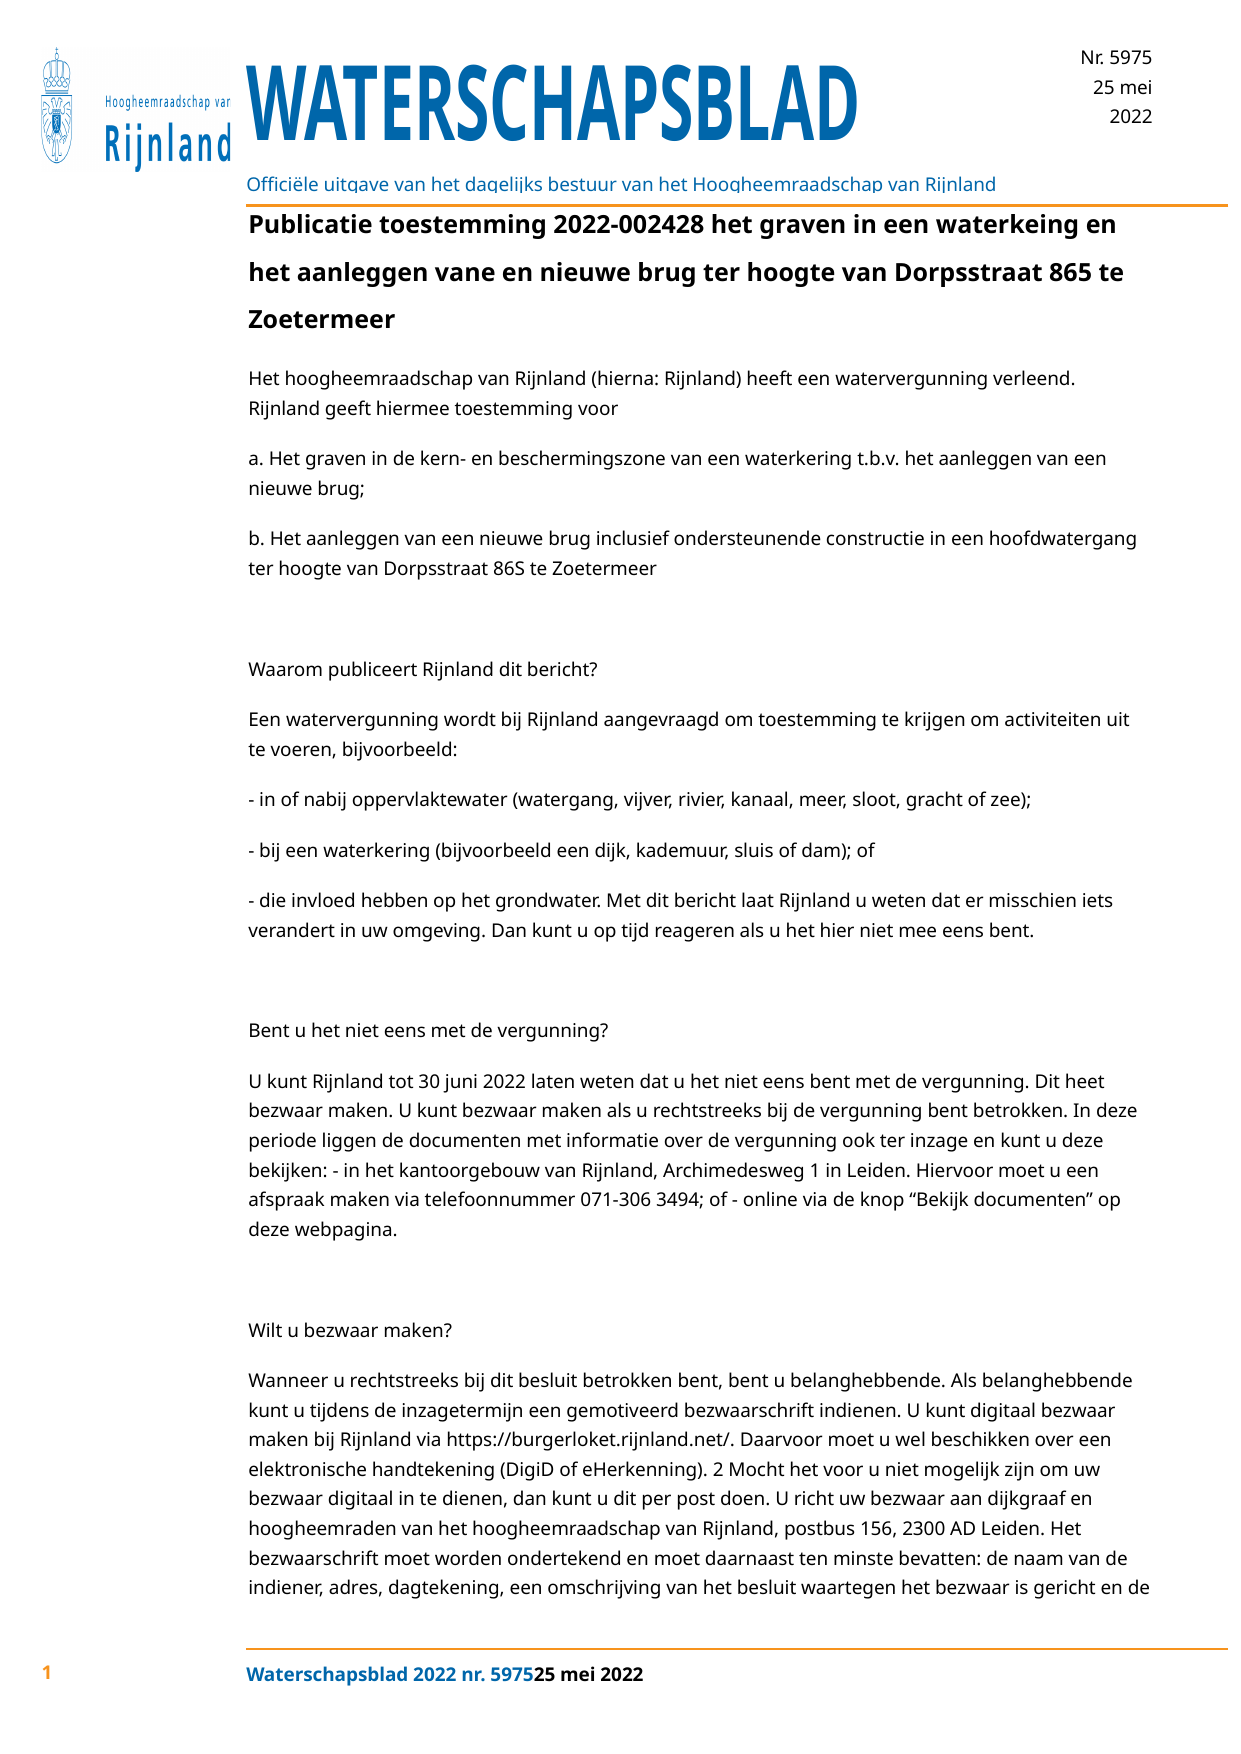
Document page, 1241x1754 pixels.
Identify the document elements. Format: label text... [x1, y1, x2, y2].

text Een watervergunning wordt bij Rijnland aangevraagd om toestemming te krijgen om activiteiten uit te voeren, bijvoorbeeld: [248, 706, 1152, 762]
text - bij een waterkering (bijvoorbeeld een dijk, kademuur, sluis of dam); of [248, 837, 1152, 862]
text Het hoogheemraadschap van Rijnland (hierna: Rijnland) heeft een watervergunning verleend. Rijnland geeft hiermee toestemming voor [248, 366, 1152, 421]
text - die invloed hebben op het grondwater. Met dit bericht laat Rijnland u weten dat er misschien iets verandert in uw omgeving. Dan kunt u op tijd reageren als u het hier niet mee eens bent. [248, 887, 1152, 942]
text Waarom publiceert Rijnland dit bericht? [248, 656, 1152, 682]
picture [41, 47, 231, 172]
text Wilt u bezwaar maken? [248, 1317, 1152, 1342]
text Publicatie toestemming 2022-002428 het graven in een waterkeing en het aanleggen vane en nieuwe brug ter hoogte van Dorpsstraat 865 te Zoetermeer [248, 207, 1152, 336]
text U kunt Rijnland tot 30 juni 2022 laten weten dat u het niet eens bent met de vergunning. Dit heet bezwaar maken. U kunt bezwaar maken als u rechtstreeks bij de vergunning bent betrokken. In deze periode liggen de documenten met informatie over de vergunning ook ter inzage en kunt u deze bekijken: - in het kantoorgebouw van Rijnland, Archimedesweg 1 in Leiden. Hiervoor moet u een afspraak maken via telefoonnummer 071-306 3494; of - online via de knop “Bekijk documenten” op deze webpagina. [248, 1068, 1152, 1242]
text Bent u het niet eens met de vergunning? [248, 1018, 1152, 1043]
text b. Het aanleggen van een nieuwe brug inclusief ondersteunende constructie in een hoofdwatergang ter hoogte van Dorpsstraat 86S te Zoetermeer [248, 526, 1152, 581]
text Wanneer u rechtstreeks bij dit besluit betrokken bent, bent u belanghebbende. Als belanghebbende kunt u tijdens de inzagetermijn een gemotiveerd bezwaarschrift indienen. U kunt digitaal bezwaar maken bij Rijnland via https://burgerloket.rijnland.net/. Daarvoor moet u wel beschikken over een elektronische handtekening (DigiD of eHerkenning). 2 Mocht het voor u niet mogelijk zijn om uw bezwaar digitaal in te dienen, dan kunt u dit per post doen. U richt uw bezwaar aan dijkgraaf en hoogheemraden van het hoogheemraadschap van Rijnland, postbus 156, 2300 AD Leiden. Het bezwaarschrift moet worden ondertekend en moet daarnaast ten minste bevatten: de naam van de indiener, adres, dagtekening, een omschrijving van het besluit waartegen het bezwaar is gericht en de [248, 1367, 1152, 1600]
text - in of nabij oppervlaktewater (watergang, vijver, rivier, kanaal, meer, sloot, gracht of zee); [248, 786, 1152, 812]
text a. Het graven in de kern- en beschermingszone van een waterkering t.b.v. het aanleggen van een nieuwe brug; [248, 446, 1152, 501]
